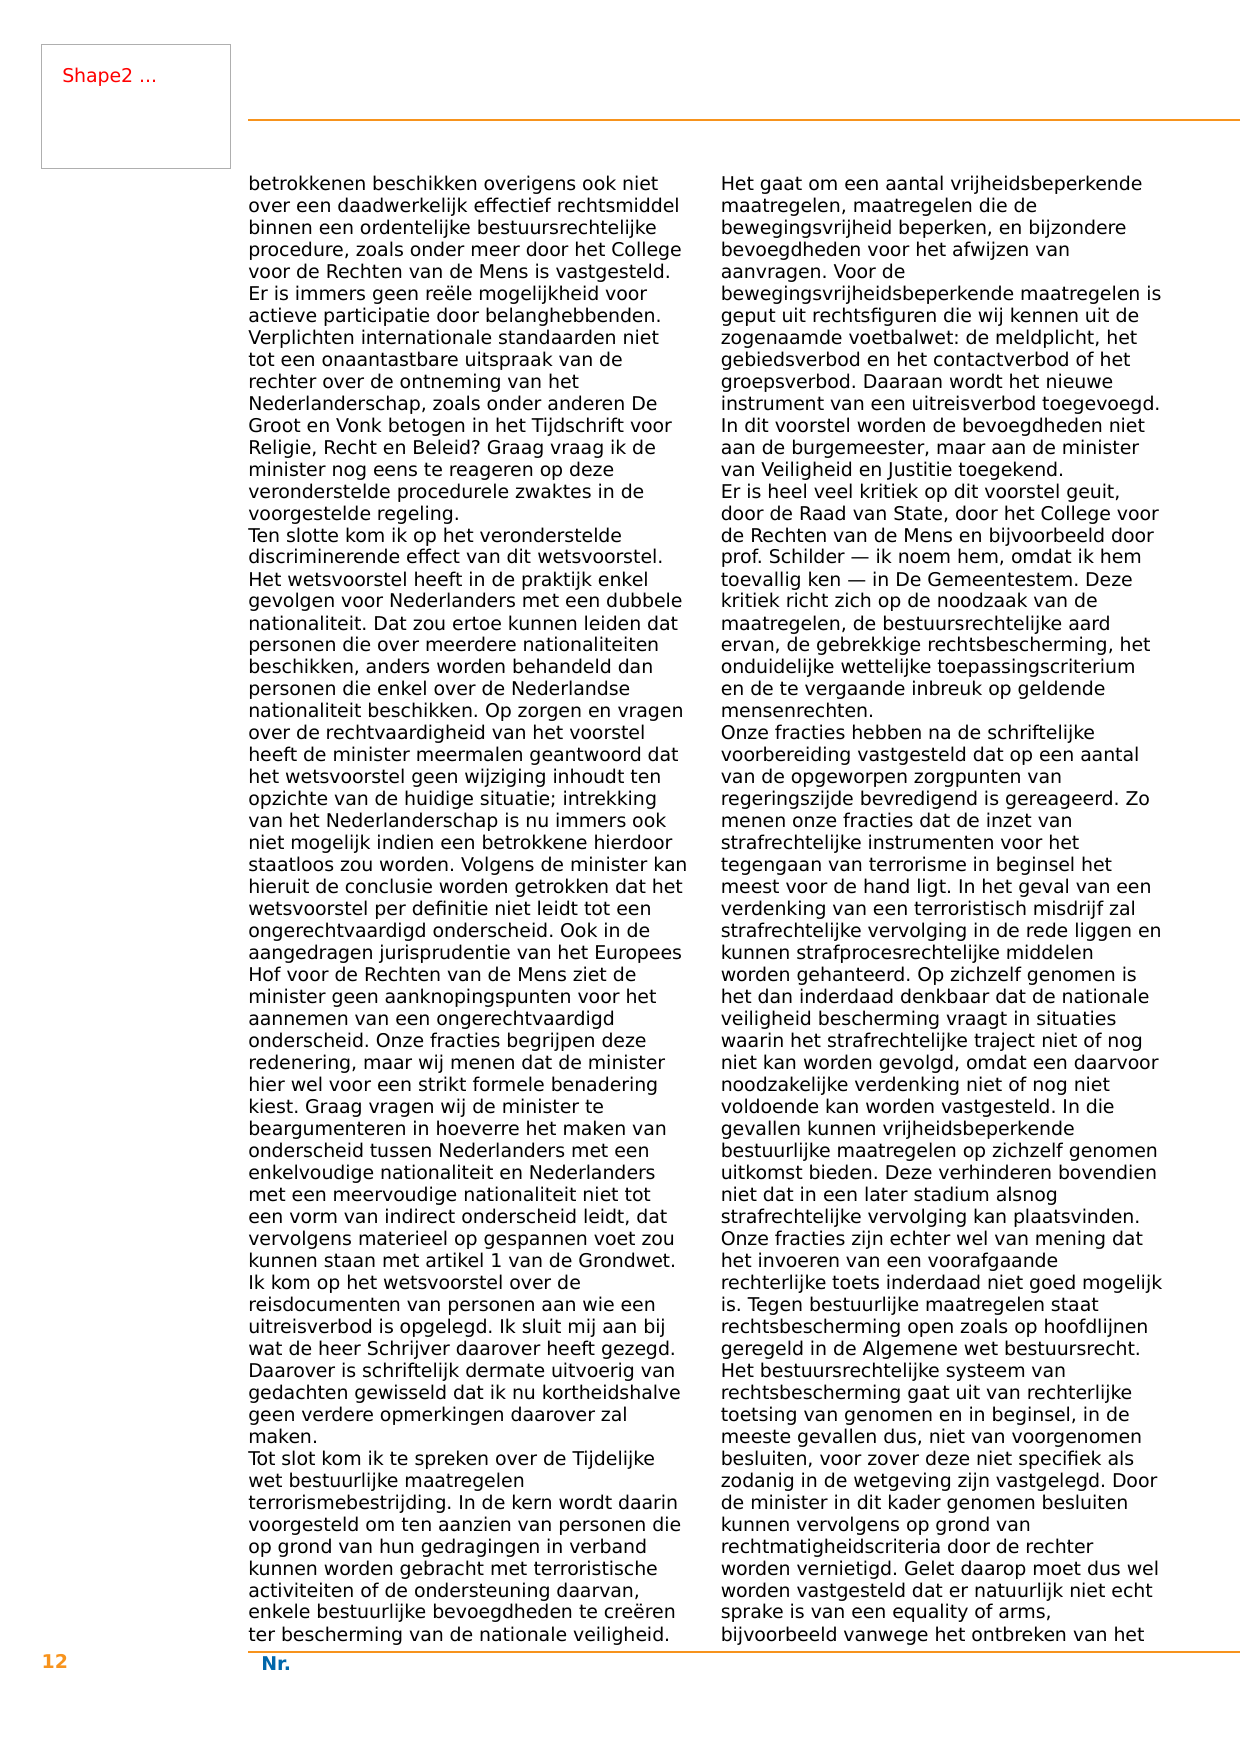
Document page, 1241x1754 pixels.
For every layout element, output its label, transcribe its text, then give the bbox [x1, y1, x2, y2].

text Onze fracties zijn echter wel van mening dat het invoeren van een voorafgaande rechterlijke toets inderdaad niet goed mogelijk is. Tegen bestuurlijke maatregelen staat rechtsbescherming open zoals op hoofdlijnen geregeld in de Algemene wet bestuursrecht. Het bestuursrechtelijke systeem van rechtsbescherming gaat uit van rechterlijke toetsing van genomen en in beginsel, in de meeste gevallen dus, niet van voorgenomen besluiten, voor zover deze niet specifiek als zodanig in de wetgeving zijn vastgelegd. Door de minister in dit kader genomen besluiten kunnen vervolgens op grond van rechtmatigheidscriteria door de rechter worden vernietigd. Gelet daarop moet dus wel worden vastgesteld dat er natuurlijk niet echt sprake is van een equality of arms, bijvoorbeeld vanwege het ontbreken van het [721, 1228, 1163, 1645]
text Er is heel veel kritiek op dit voorstel geuit, door de Raad van State, door het College voor de Rechten van de Mens en bijvoorbeeld door prof. Schilder — ik noem hem, omdat ik hem toevallig ken — in De Gemeentestem. Deze kritiek richt zich op de noodzaak van de maatregelen, de bestuursrechtelijke aard ervan, de gebrekkige rechtsbescherming, het onduidelijke wettelijke toepassingscriterium en de te vergaande inbreuk op geldende mensenrechten. [721, 481, 1163, 722]
text Onze fracties hebben na de schriftelijke voorbereiding vastgesteld dat op een aantal van de opgeworpen zorgpunten van regeringszijde bevredigend is gereageerd. Zo menen onze fracties dat de inzet van strafrechtelijke instrumenten voor het tegengaan van terrorisme in beginsel het meest voor de hand ligt. In het geval van een verdenking van een terroristisch misdrijf zal strafrechtelijke vervolging in de rede liggen en kunnen strafprocesrechtelijke middelen worden gehanteerd. Op zichzelf genomen is het dan inderdaad denkbaar dat de nationale veiligheid bescherming vraagt in situaties waarin het strafrechtelijke traject niet of nog niet kan worden gevolgd, omdat een daarvoor noodzakelijke verdenking niet of nog niet voldoende kan worden vastgesteld. In die gevallen kunnen vrijheidsbeperkende bestuurlijke maatregelen op zichzelf genomen uitkomst bieden. Deze verhinderen bovendien niet dat in een later stadium alsnog strafrechtelijke vervolging kan plaatsvinden. [721, 722, 1163, 1228]
text betrokkenen beschikken overigens ook niet over een daadwerkelijk effectief rechtsmiddel binnen een ordentelijke bestuursrechtelijke procedure, zoals onder meer door het College voor de Rechten van de Mens is vastgesteld. Er is immers geen reële mogelijkheid voor actieve participatie door belanghebbenden. Verplichten internationale standaarden niet tot een onaantastbare uitspraak van de rechter over de ontneming van het Nederlanderschap, zoals onder anderen De Groot en Vonk betogen in het Tijdschrift voor Religie, Recht en Beleid? Graag vraag ik de minister nog eens te reageren op deze veronderstelde procedurele zwaktes in de voorgestelde regeling. [248, 173, 691, 524]
text Ten slotte kom ik op het veronderstelde discriminerende effect van dit wetsvoorstel. Het wetsvoorstel heeft in de praktijk enkel gevolgen voor Nederlanders met een dubbele nationaliteit. Dat zou ertoe kunnen leiden dat personen die over meerdere nationaliteiten beschikken, anders worden behandeld dan personen die enkel over de Nederlandse nationaliteit beschikken. Op zorgen en vragen over de rechtvaardigheid van het voorstel heeft de minister meermalen geantwoord dat het wetsvoorstel geen wijziging inhoudt ten opzichte van de huidige situatie; intrekking van het Nederlanderschap is nu immers ook niet mogelijk indien een betrokkene hierdoor staatloos zou worden. Volgens de minister kan hieruit de conclusie worden getrokken dat het wetsvoorstel per definitie niet leidt tot een ongerechtvaardigd onderscheid. Ook in de aangedragen jurisprudentie van het Europees Hof voor de Rechten van de Mens ziet de minister geen aanknopingspunten voor het aannemen van een ongerechtvaardigd onderscheid. Onze fracties begrijpen deze redenering, maar wij menen dat de minister hier wel voor een strikt formele benadering kiest. Graag vragen wij de minister te beargumenteren in hoeverre het maken van onderscheid tussen Nederlanders met een enkelvoudige nationaliteit en Nederlanders met een meervoudige nationaliteit niet tot een vorm van indirect onderscheid leidt, dat vervolgens materieel op gespannen voet zou kunnen staan met artikel 1 van de Grondwet. [248, 524, 691, 1272]
text Ik kom op het wetsvoorstel over de reisdocumenten van personen aan wie een uitreisverbod is opgelegd. Ik sluit mij aan bij wat de heer Schrijver daarover heeft gezegd. Daarover is schriftelijk dermate uitvoerig van gedachten gewisseld dat ik nu kortheidshalve geen verdere opmerkingen daarover zal maken. [248, 1272, 691, 1448]
text Het gaat om een aantal vrijheidsbeperkende maatregelen, maatregelen die de bewegingsvrijheid beperken, en bijzondere bevoegdheden voor het afwijzen van aanvragen. Voor de bewegingsvrijheidsbeperkende maatregelen is geput uit rechtsfiguren die wij kennen uit de zogenaamde voetbalwet: de meldplicht, het gebiedsverbod en het contactverbod of het groepsverbod. Daaraan wordt het nieuwe instrument van een uitreisverbod toegevoegd. In dit voorstel worden de bevoegdheden niet aan de burgemeester, maar aan de minister van Veiligheid en Justitie toegekend. [721, 173, 1163, 481]
text Tot slot kom ik te spreken over de Tijdelijke wet bestuurlijke maatregelen terrorismebestrijding. In de kern wordt daarin voorgesteld om ten aanzien van personen die op grond van hun gedragingen in verband kunnen worden gebracht met terroristische activiteiten of de ondersteuning daarvan, enkele bestuurlijke bevoegdheden te creëren ter bescherming van de nationale veiligheid. [248, 1448, 691, 1645]
